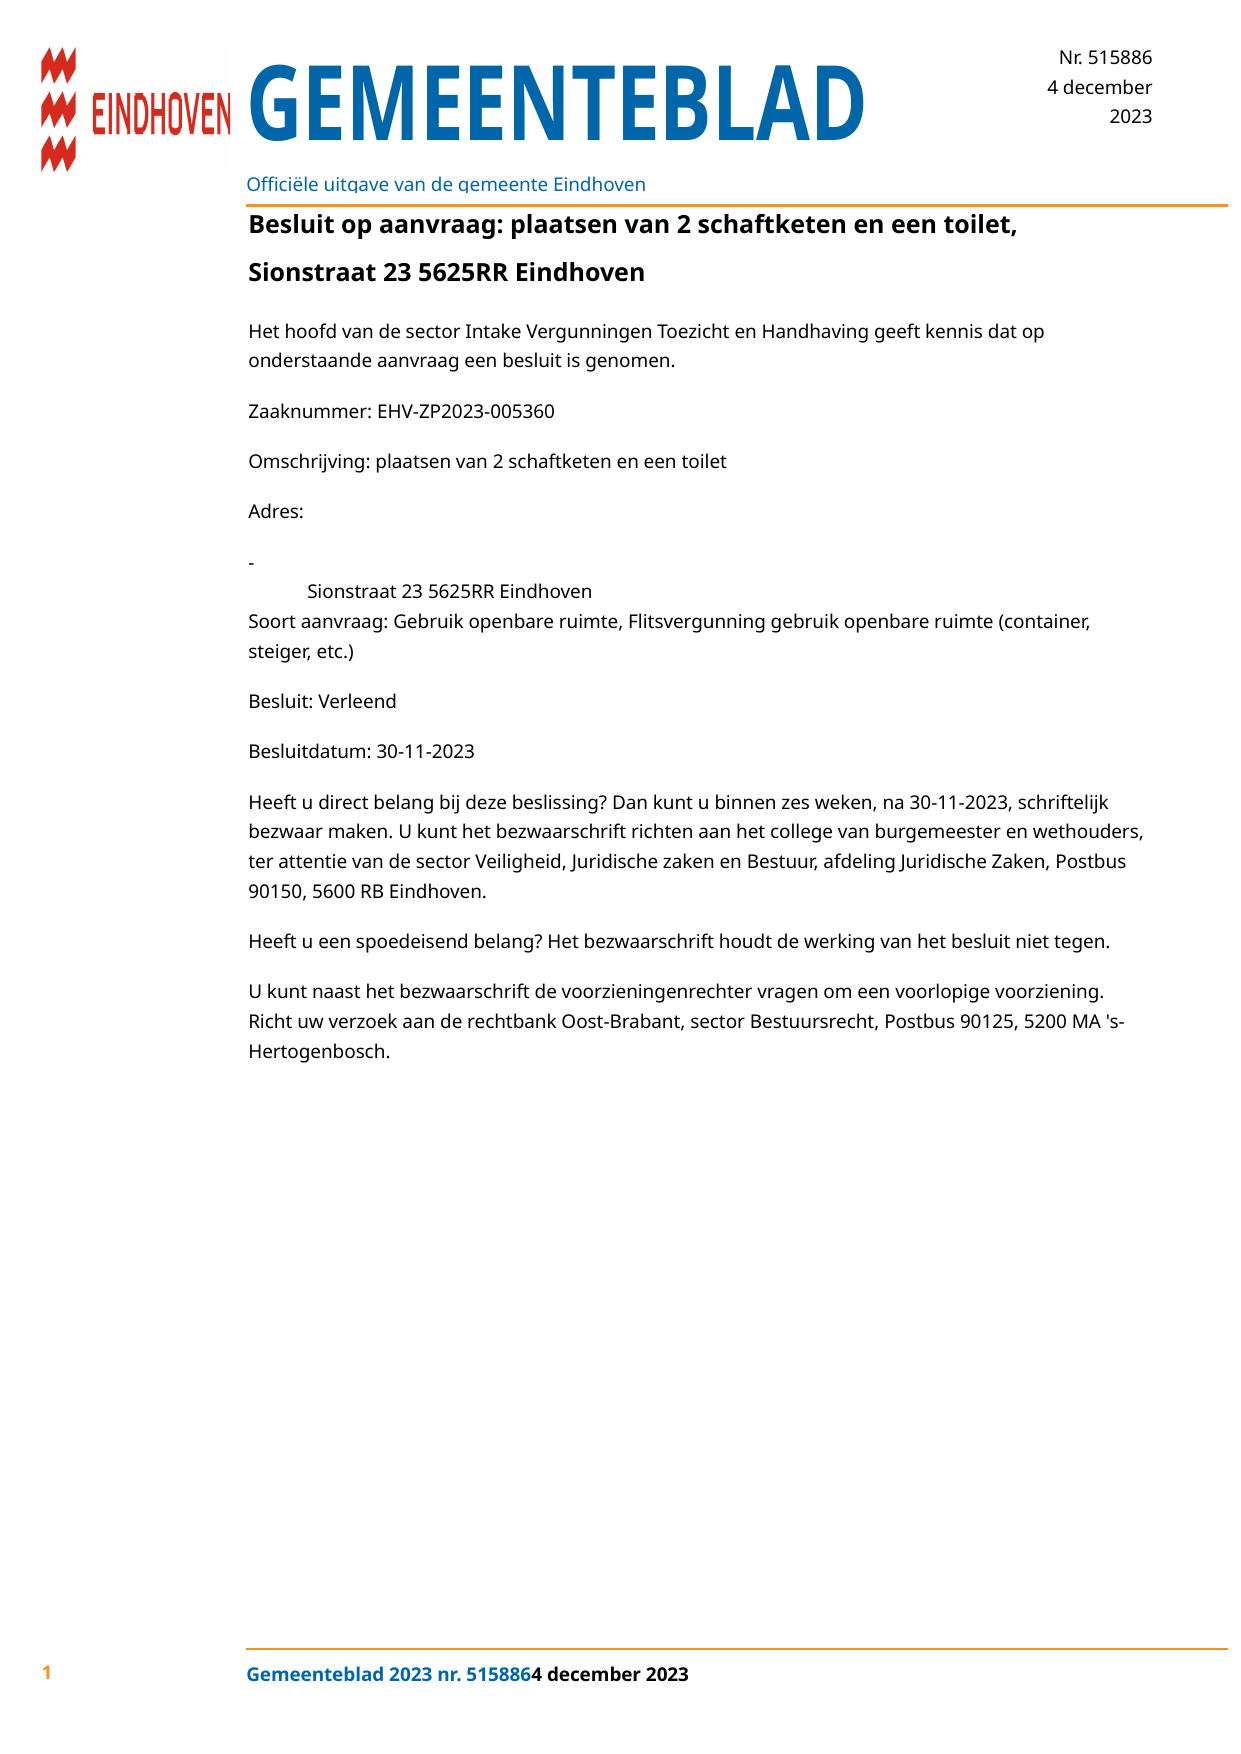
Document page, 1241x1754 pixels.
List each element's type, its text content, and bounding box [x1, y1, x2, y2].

text Besluit: Verleend [248, 688, 1152, 714]
text Heeft u een spoedeisend belang? Het bezwaarschrift houdt de werking van het besluit niet tegen. [248, 928, 1152, 954]
text U kunt naast het bezwaarschrift de voorzieningenrechter vragen om een voorlopige voorziening. Richt uw verzoek aan de rechtbank Oost-Brabant, sector Bestuursrecht, Postbus 90125, 5200 MA 's-Hertogenbosch. [248, 979, 1152, 1064]
text Heeft u direct belang bij deze beslissing? Dan kunt u binnen zes weken, na 30-11-2023, schriftelijk bezwaar maken. U kunt het bezwaarschrift richten aan het college van burgemeester en wethouders, ter attentie van de sector Veiligheid, Juridische zaken en Bestuur, afdeling Juridische Zaken, Postbus 90150, 5600 RB Eindhoven. [248, 789, 1152, 904]
text Omschrijving: plaatsen van 2 schaftketen en een toilet [248, 448, 1152, 474]
text Adres: [248, 499, 1152, 524]
text Zaaknummer: EHV-ZP2023-005360 [248, 398, 1152, 424]
picture [41, 47, 231, 172]
text Besluit op aanvraag: plaatsen van 2 schaftketen en een toilet, Sionstraat 23 5625RR Eindhoven [248, 207, 1152, 288]
text Soort aanvraag: Gebruik openbare ruimte, Flitsvergunning gebruik openbare ruimte (container, steiger, etc.) [248, 608, 1152, 664]
text Het hoofd van de sector Intake Vergunningen Toezicht en Handhaving geeft kennis dat op onderstaande aanvraag een besluit is genomen. [248, 318, 1152, 373]
list Sionstraat 23 5625RR Eindhoven [248, 579, 1152, 604]
text Besluitdatum: 30-11-2023 [248, 739, 1152, 764]
